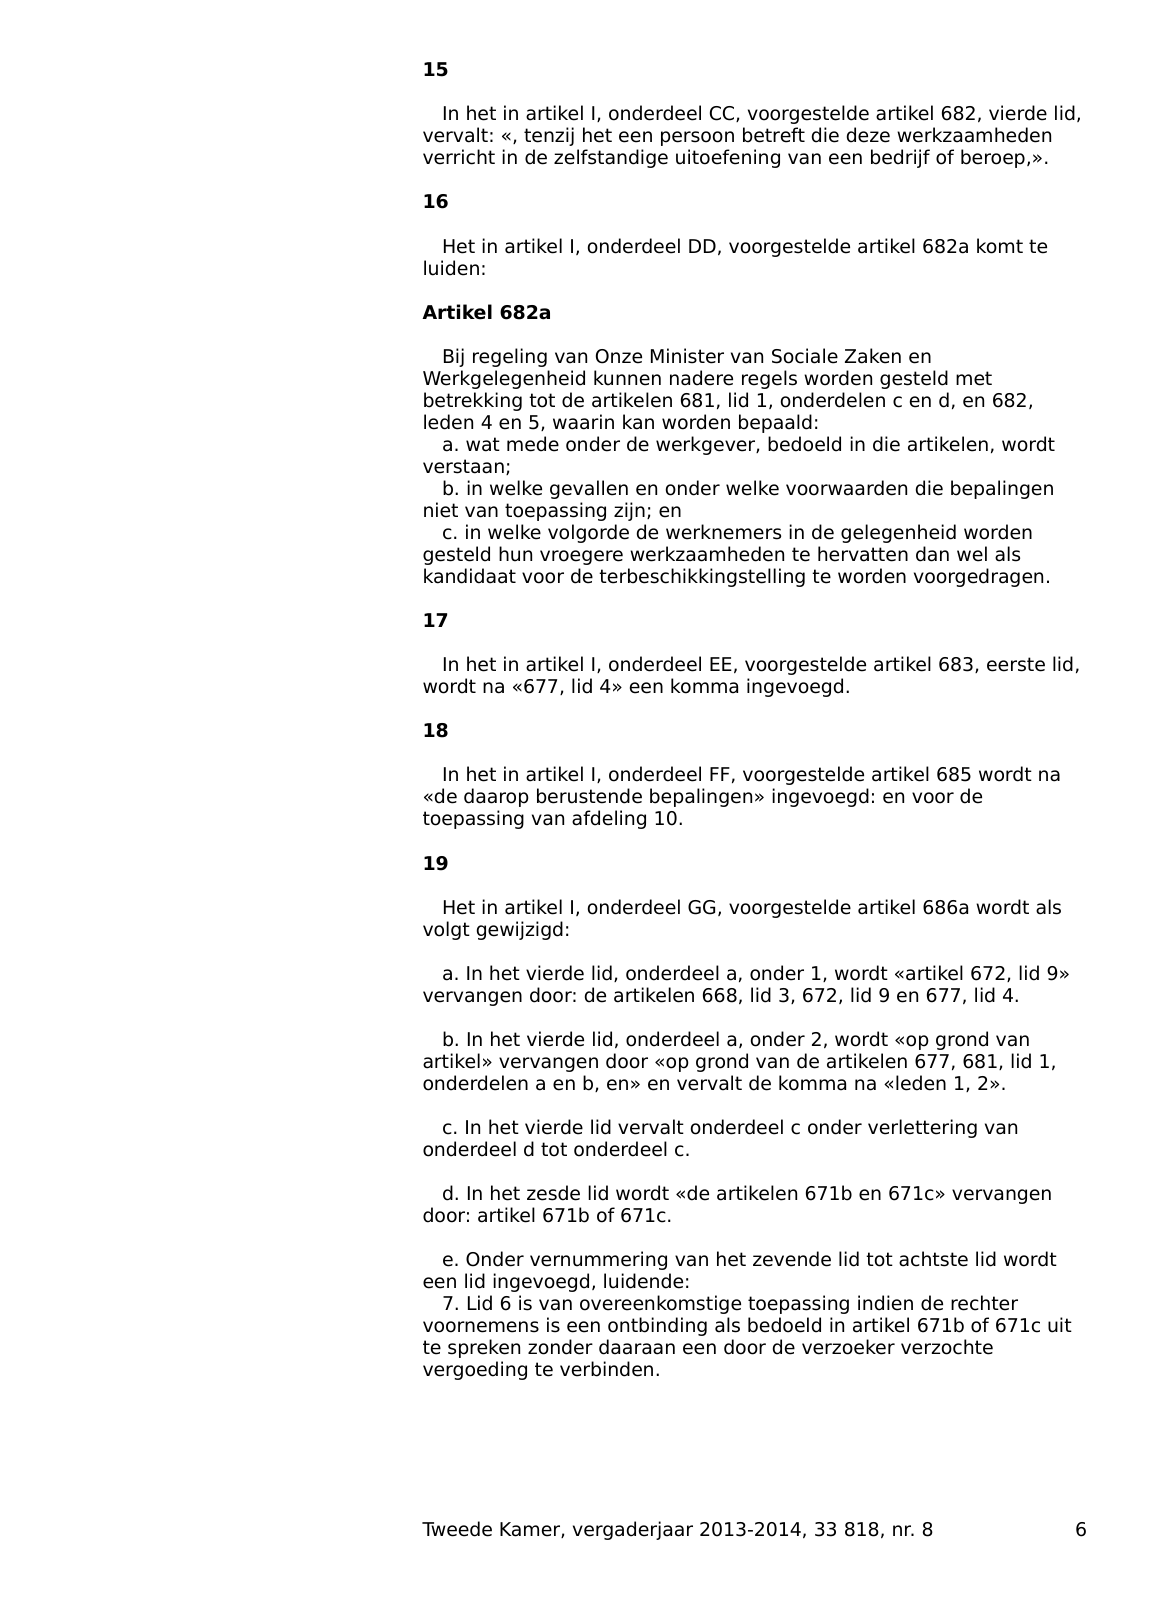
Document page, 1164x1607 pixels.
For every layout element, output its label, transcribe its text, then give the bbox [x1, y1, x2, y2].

text b. In het vierde lid, onderdeel a, onder 2, wordt «op grond van artikel» vervangen door «op grond van de artikelen 677, 681, lid 1, onderdelen a en b, en» en vervalt de komma na «leden 1, 2». [422, 1029, 1087, 1095]
text a. In het vierde lid, onderdeel a, onder 1, wordt «artikel 672, lid 9» vervangen door: de artikelen 668, lid 3, 672, lid 9 en 677, lid 4. [422, 963, 1087, 1007]
text In het in artikel I, onderdeel EE, voorgestelde artikel 683, eerste lid, wordt na «677, lid 4» een komma ingevoegd. [422, 654, 1087, 698]
text Het in artikel I, onderdeel DD, voorgestelde artikel 682a komt te luiden: [422, 236, 1087, 279]
text Het in artikel I, onderdeel GG, voorgestelde artikel 686a wordt als volgt gewijzigd: [422, 897, 1087, 941]
text In het in artikel I, onderdeel CC, voorgestelde artikel 682, vierde lid, vervalt: «, tenzij het een persoon betreft die deze werkzaamheden verricht in de zelfstandige uitoefening van een bedrijf of beroep,». [422, 103, 1087, 169]
text c. in welke volgorde de werknemers in de gelegenheid worden gesteld hun vroegere werkzaamheden te hervatten dan wel als kandidaat voor de terbeschikkingstelling te worden voorgedragen. [422, 522, 1087, 588]
text b. in welke gevallen en onder welke voorwaarden die bepalingen niet van toepassing zijn; en [422, 478, 1087, 522]
subtitle 18 [422, 720, 1087, 742]
text In het in artikel I, onderdeel FF, voorgestelde artikel 685 wordt na «de daarop berustende bepalingen» ingevoegd: en voor de toepassing van afdeling 10. [422, 764, 1087, 830]
text a. wat mede onder de werkgever, bedoeld in die artikelen, wordt verstaan; [422, 434, 1087, 478]
text 7. Lid 6 is van overeenkomstige toepassing indien de rechter voornemens is een ontbinding als bedoeld in artikel 671b of 671c uit te spreken zonder daaraan een door de verzoeker verzochte vergoeding te verbinden. [422, 1293, 1087, 1381]
text e. Onder vernummering van het zevende lid tot achtste lid wordt een lid ingevoegd, luidende: [422, 1249, 1087, 1293]
subtitle Artikel 682a [422, 302, 1087, 324]
text Bij regeling van Onze Minister van Sociale Zaken en Werkgelegenheid kunnen nadere regels worden gesteld met betrekking tot de artikelen 681, lid 1, onderdelen c en d, en 682, leden 4 en 5, waarin kan worden bepaald: [422, 346, 1087, 434]
subtitle 15 [422, 59, 1087, 81]
text d. In het zesde lid wordt «de artikelen 671b en 671c» vervangen door: artikel 671b of 671c. [422, 1183, 1087, 1227]
subtitle 16 [422, 191, 1087, 213]
subtitle 17 [422, 610, 1087, 632]
subtitle 19 [422, 852, 1087, 874]
text c. In het vierde lid vervalt onderdeel c onder verlettering van onderdeel d tot onderdeel c. [422, 1117, 1087, 1161]
